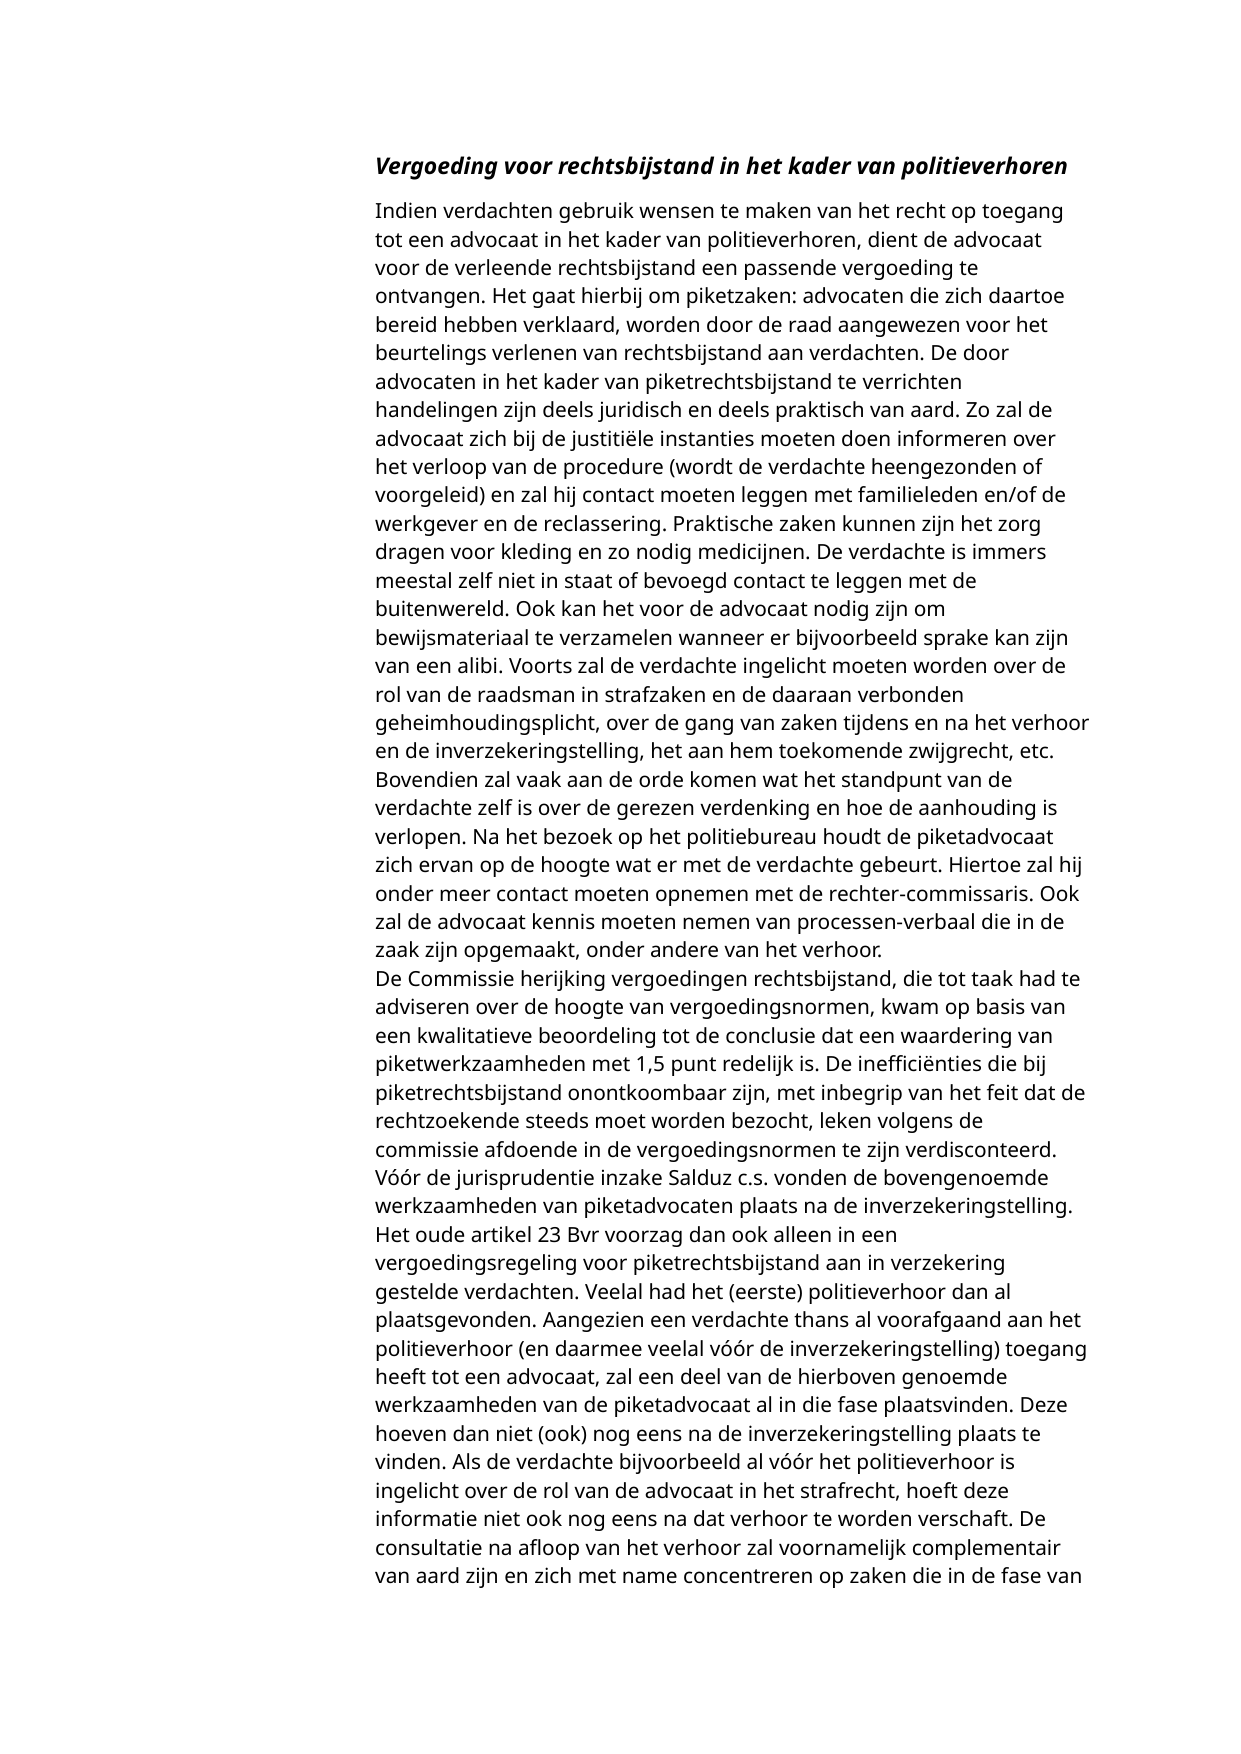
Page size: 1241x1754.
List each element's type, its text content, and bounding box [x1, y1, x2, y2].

subtitle Vergoeding voor rechtsbijstand in het kader van politieverhoren [375, 150, 1090, 181]
text De Commissie herijking vergoedingen rechtsbijstand, die tot taak had te adviseren over de hoogte van vergoedingsnormen, kwam op basis van een kwalitatieve beoordeling tot de conclusie dat een waardering van piketwerkzaamheden met 1,5 punt redelijk is. De inefficiënties die bij piketrechtsbijstand onontkoombaar zijn, met inbegrip van het feit dat de rechtzoekende steeds moet worden bezocht, leken volgens de commissie afdoende in de vergoedingsnormen te zijn verdisconteerd. [375, 964, 1090, 1163]
text Indien verdachten gebruik wensen te maken van het recht op toegang tot een advocaat in het kader van politieverhoren, dient de advocaat voor de verleende rechtsbijstand een passende vergoeding te ontvangen. Het gaat hierbij om piketzaken: advocaten die zich daartoe bereid hebben verklaard, worden door de raad aangewezen voor het beurtelings verlenen van rechtsbijstand aan verdachten. De door advocaten in het kader van piketrechtsbijstand te verrichten handelingen zijn deels juridisch en deels praktisch van aard. Zo zal de advocaat zich bij de justitiële instanties moeten doen informeren over het verloop van de procedure (wordt de verdachte heengezonden of voorgeleid) en zal hij contact moeten leggen met familieleden en/of de werkgever en de reclassering. Praktische zaken kunnen zijn het zorg dragen voor kleding en zo nodig medicijnen. De verdachte is immers meestal zelf niet in staat of bevoegd contact te leggen met de buitenwereld. Ook kan het voor de advocaat nodig zijn om bewijsmateriaal te verzamelen wanneer er bijvoorbeeld sprake kan zijn van een alibi. Voorts zal de verdachte ingelicht moeten worden over de rol van de raadsman in strafzaken en de daaraan verbonden geheimhoudingsplicht, over de gang van zaken tijdens en na het verhoor en de inverzekeringstelling, het aan hem toekomende zwijgrecht, etc. Bovendien zal vaak aan de orde komen wat het standpunt van de verdachte zelf is over de gerezen verdenking en hoe de aanhouding is verlopen. Na het bezoek op het politiebureau houdt de piketadvocaat zich ervan op de hoogte wat er met de verdachte gebeurt. Hiertoe zal hij onder meer contact moeten opnemen met de rechter-commissaris. Ook zal de advocaat kennis moeten nemen van processen-verbaal die in de zaak zijn opgemaakt, onder andere van het verhoor. [375, 196, 1090, 964]
text Vóór de jurisprudentie inzake Salduz c.s. vonden de bovengenoemde werkzaamheden van piketadvocaten plaats na de inverzekeringstelling. Het oude artikel 23 Bvr voorzag dan ook alleen in een vergoedingsregeling voor piketrechtsbijstand aan in verzekering gestelde verdachten. Veelal had het (eerste) politieverhoor dan al plaatsgevonden. Aangezien een verdachte thans al voorafgaand aan het politieverhoor (en daarmee veelal vóór de inverzekeringstelling) toegang heeft tot een advocaat, zal een deel van de hierboven genoemde werkzaamheden van de piketadvocaat al in die fase plaatsvinden. Deze hoeven dan niet (ook) nog eens na de inverzekeringstelling plaats te vinden. Als de verdachte bijvoorbeeld al vóór het politieverhoor is ingelicht over de rol van de advocaat in het strafrecht, hoeft deze informatie niet ook nog eens na dat verhoor te worden verschaft. De consultatie na afloop van het verhoor zal voornamelijk complementair van aard zijn en zich met name concentreren op zaken die in de fase van [375, 1163, 1090, 1590]
